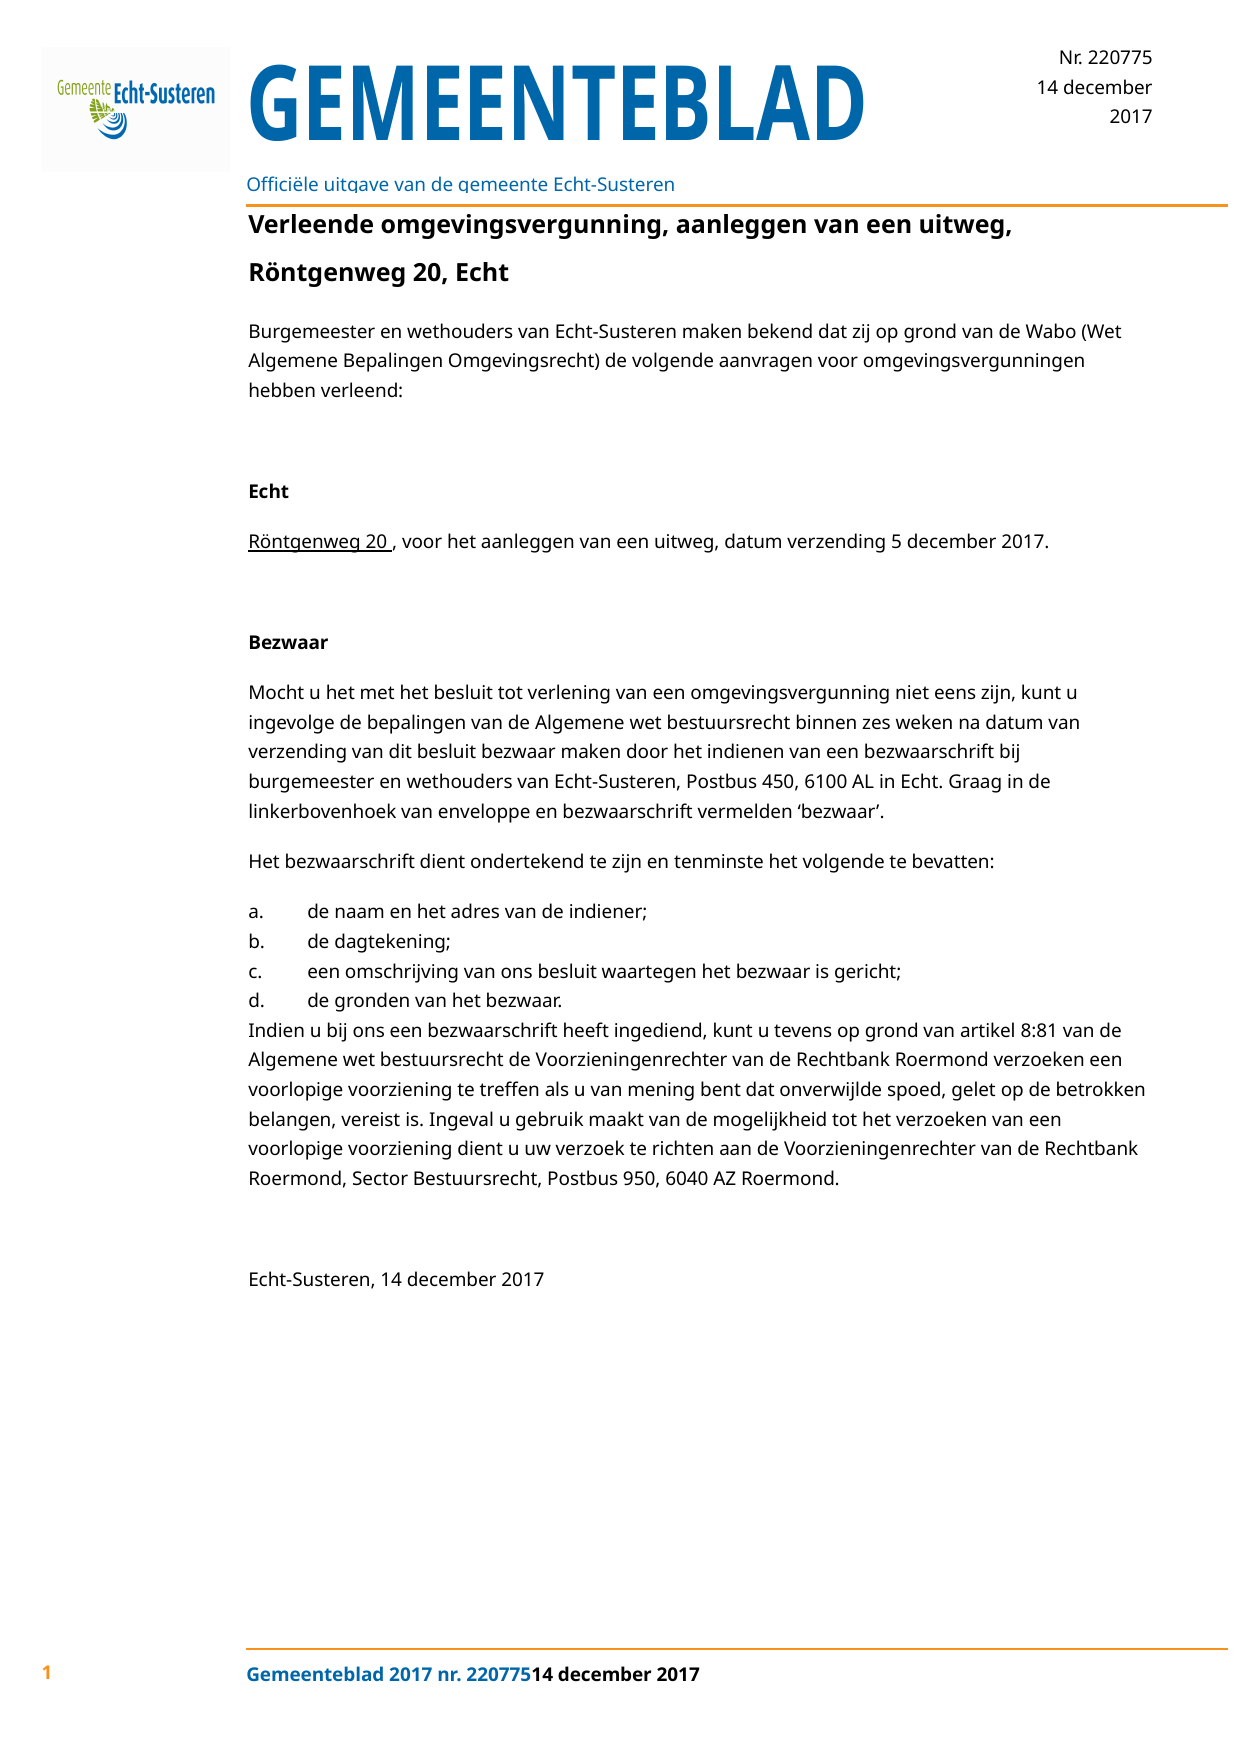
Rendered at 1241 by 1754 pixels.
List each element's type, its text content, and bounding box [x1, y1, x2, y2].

text Indien u bij ons een bezwaarschrift heeft ingediend, kunt u tevens op grond van artikel 8:81 van de Algemene wet bestuursrecht de Voorzieningenrechter van de Rechtbank Roermond verzoeken een voorlopige voorziening te treffen als u van mening bent dat onverwijlde spoed, gelet op de betrokken belangen, vereist is. Ingeval u gebruik maakt van de mogelijkheid tot het verzoeken van een voorlopige voorziening dient u uw verzoek te richten aan de Voorzieningenrechter van de Rechtbank Roermond, Sector Bestuursrecht, Postbus 950, 6040 AZ Roermond. [248, 1017, 1152, 1191]
list een omschrijving van ons besluit waartegen het bezwaar is gericht; [248, 958, 1152, 984]
list de dagtekening; [248, 928, 1152, 954]
text Bezwaar [248, 629, 1152, 655]
picture [41, 47, 231, 172]
text Burgemeester en wethouders van Echt-Susteren maken bekend dat zij op grond van de Wabo (Wet Algemene Bepalingen Omgevingsrecht) de volgende aanvragen voor omgevingsvergunningen hebben verleend: [248, 318, 1152, 403]
text Verleende omgevingsvergunning, aanleggen van een uitweg, Röntgenweg 20, Echt [248, 207, 1152, 288]
text Het bezwaarschrift dient ondertekend te zijn en tenminste het volgende te bevatten: [248, 848, 1152, 874]
text Röntgenweg 20 , voor het aanleggen van een uitweg, datum verzending 5 december 2017. [248, 528, 1152, 554]
text Echt [248, 478, 1152, 504]
text Mocht u het met het besluit tot verlening van een omgevingsvergunning niet eens zijn, kunt u ingevolge de bepalingen van de Algemene wet bestuursrecht binnen zes weken na datum van verzending van dit besluit bezwaar maken door het indienen van een bezwaarschrift bij burgemeester en wethouders van Echt-Susteren, Postbus 450, 6100 AL in Echt. Graag in de linkerbovenhoek van enveloppe en bezwaarschrift vermelden ‘bezwaar’. [248, 679, 1152, 824]
text Echt-Susteren, 14 december 2017 [248, 1266, 1152, 1292]
list de gronden van het bezwaar. [248, 987, 1152, 1013]
list de naam en het adres van de indiener; [248, 899, 1152, 924]
